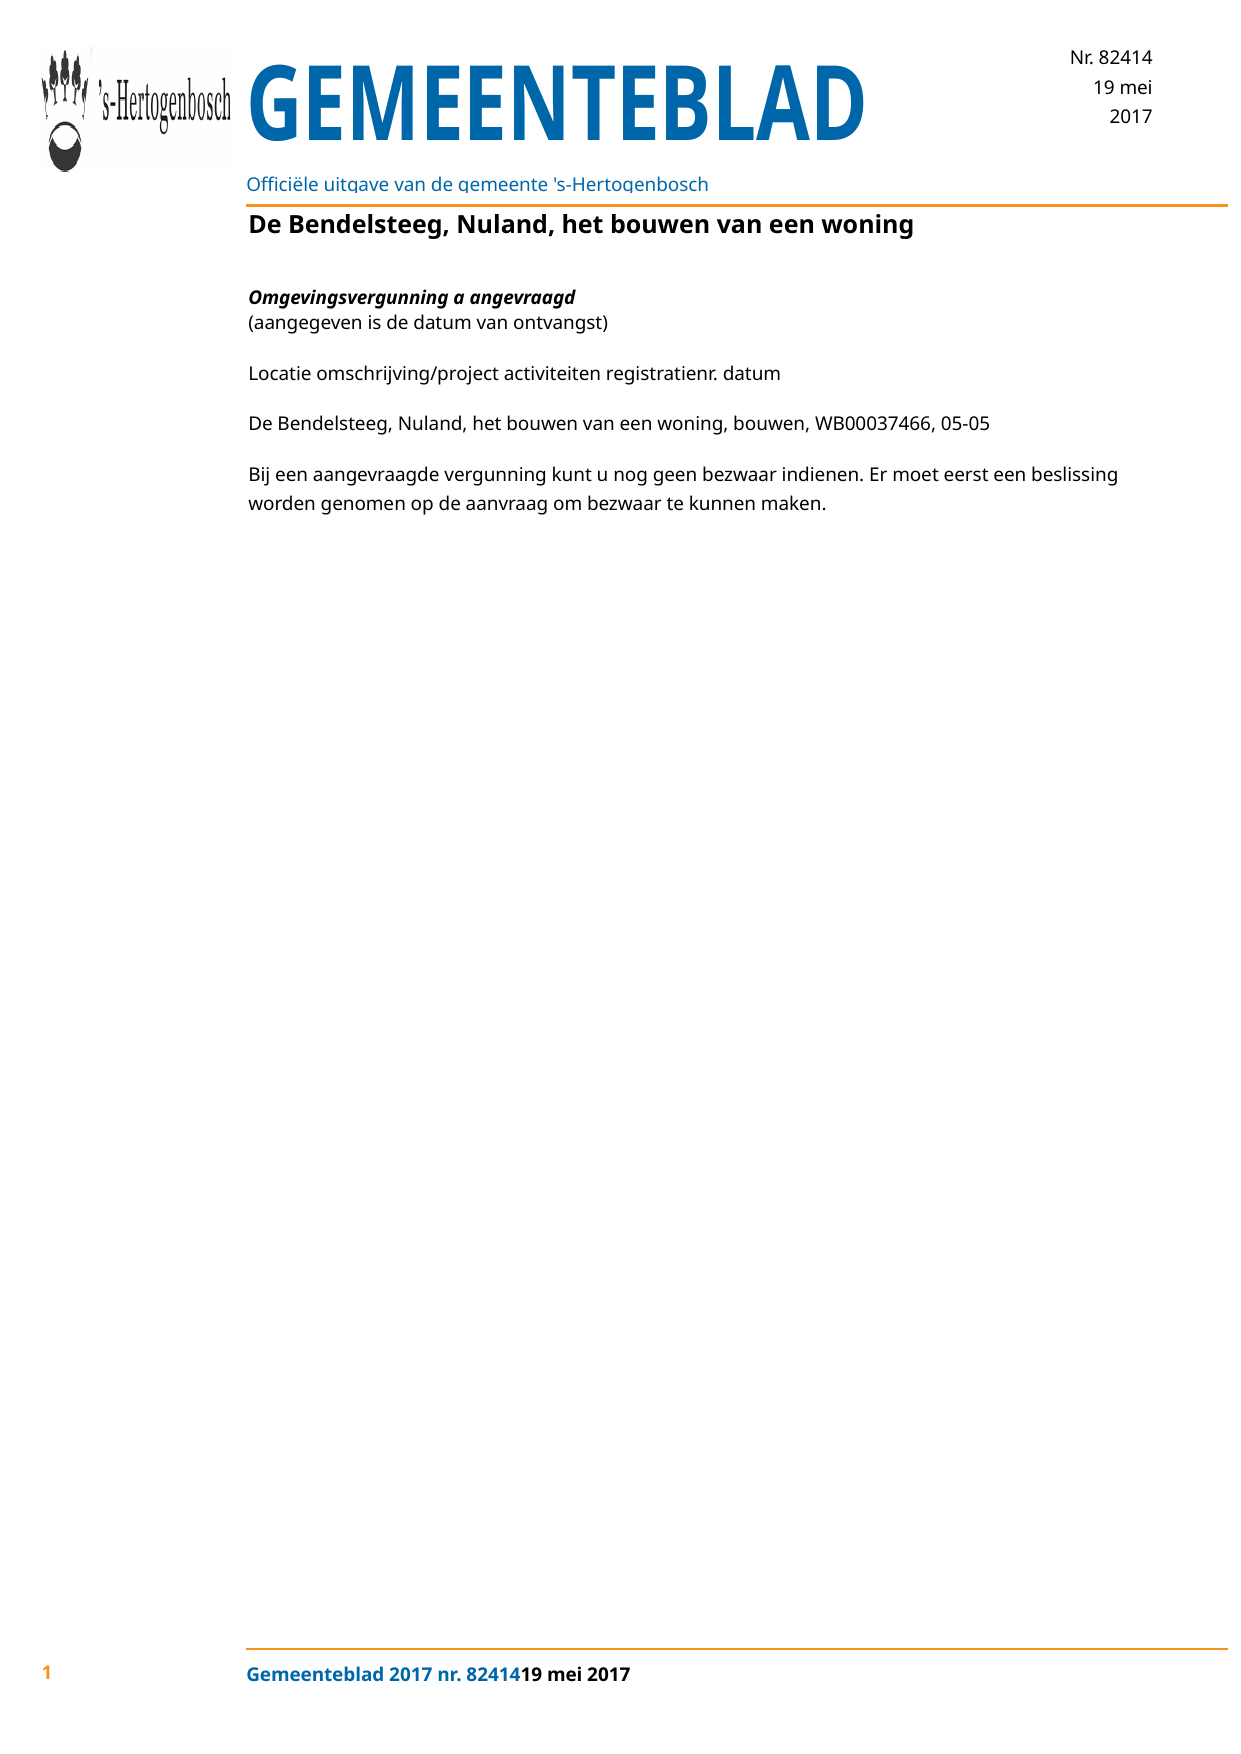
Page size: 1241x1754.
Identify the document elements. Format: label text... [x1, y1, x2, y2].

text De Bendelsteeg, Nuland, het bouwen van een woning [248, 207, 1152, 241]
text De Bendelsteeg, Nuland, het bouwen van een woning, bouwen, WB00037466, 05-05 [248, 410, 1152, 436]
picture [41, 47, 231, 172]
text (aangegeven is de datum van ontvangst) [248, 309, 1152, 335]
text Locatie omschrijving/project activiteiten registratienr. datum [248, 360, 1152, 386]
text Bij een aangevraagde vergunning kunt u nog geen bezwaar indienen. Er moet eerst een beslissing worden genomen op de aanvraag om bezwaar te kunnen maken. [248, 461, 1152, 516]
text Omgevingsvergunning a angevraagd [248, 284, 1152, 309]
